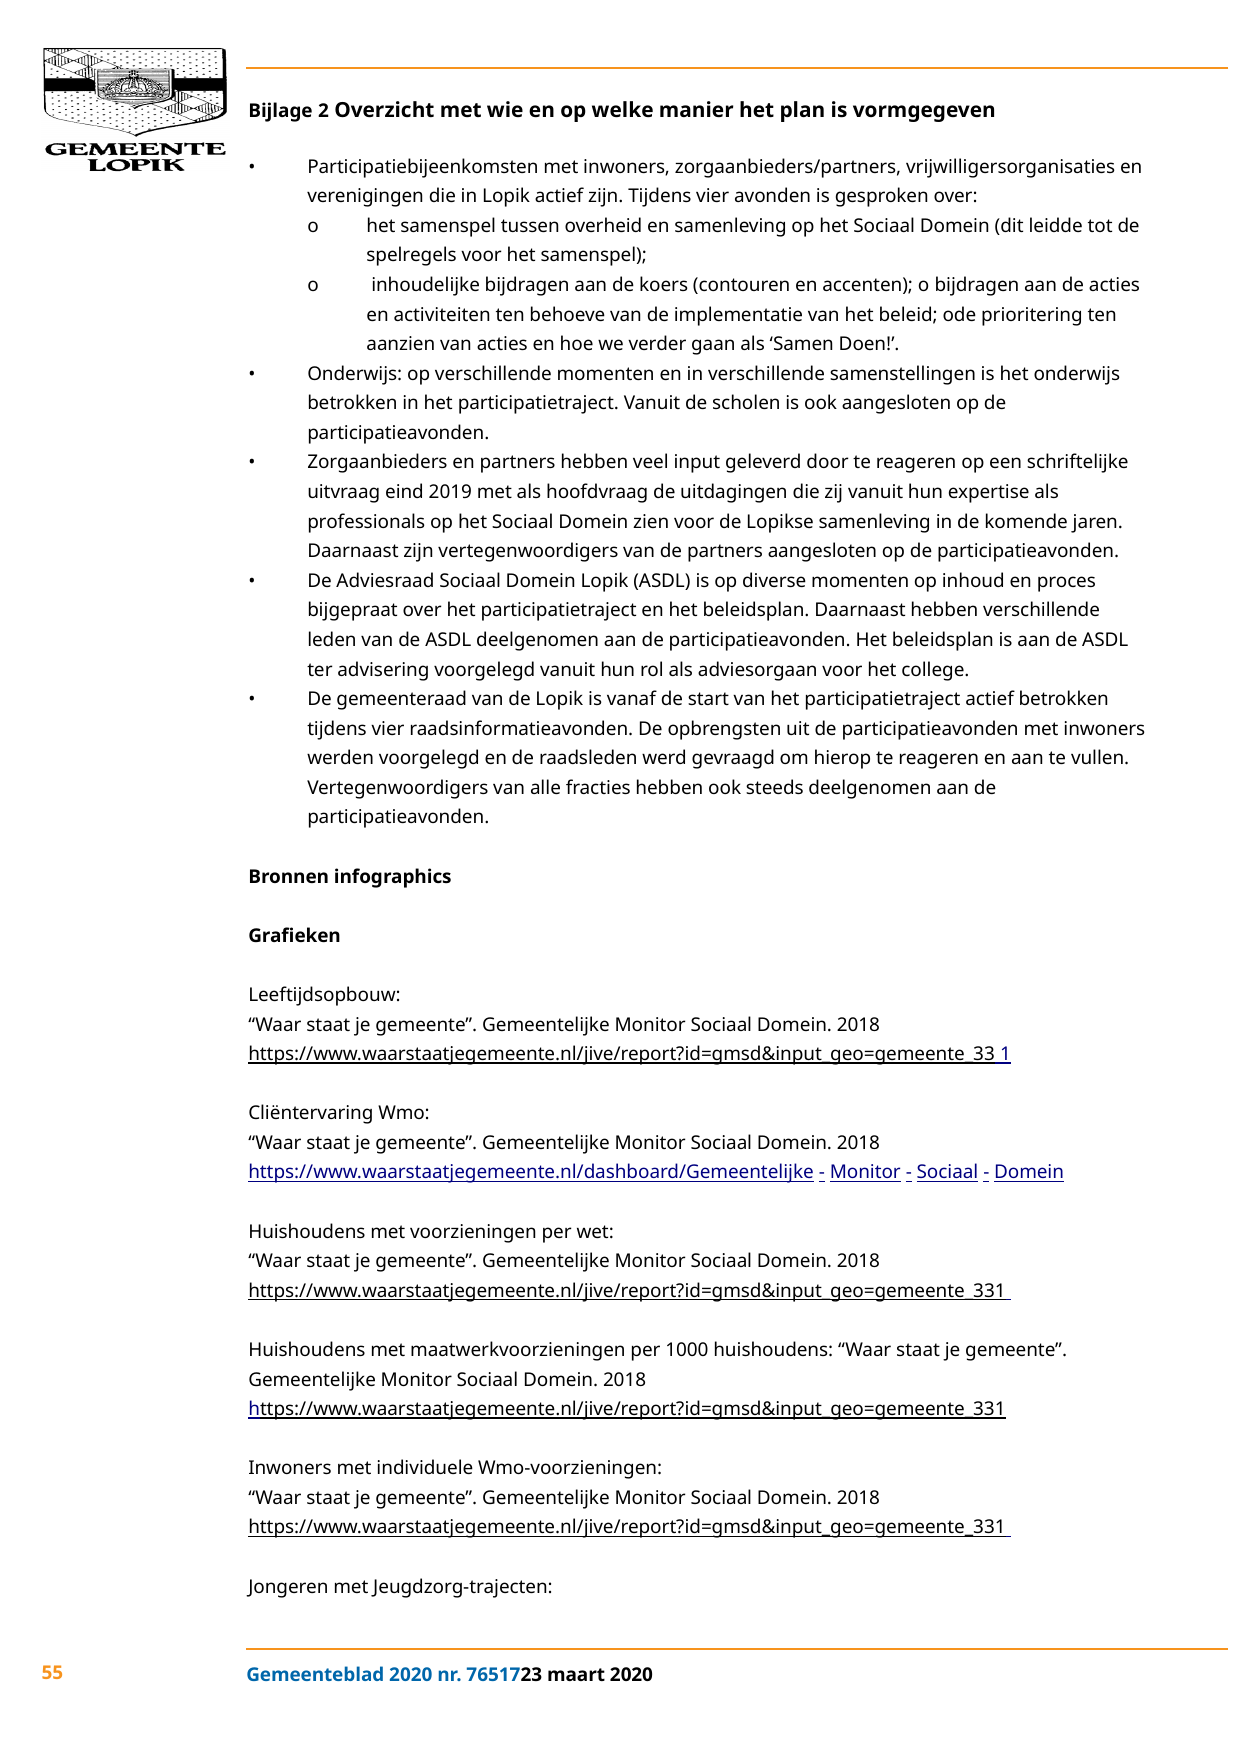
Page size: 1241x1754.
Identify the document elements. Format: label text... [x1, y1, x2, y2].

text “Waar staat je gemeente”. Gemeentelijke Monitor Sociaal Domein. 2018 [248, 1011, 1152, 1037]
text https://www.waarstaatjegemeente.nl/jive/report?id=gmsd&input_geo=gemeente_331 [248, 1514, 1152, 1539]
text Grafieken [248, 922, 1152, 948]
text https://www.waarstaatjegemeente.nl/dashboard/Gemeentelijke - Monitor - Sociaal - Domein [248, 1159, 1152, 1184]
text Inwoners met individuele Wmo-voorzieningen: [248, 1454, 1152, 1480]
text Huishoudens met voorzieningen per wet: [248, 1218, 1152, 1244]
text Jongeren met Jeugdzorg-trajecten: [248, 1573, 1152, 1599]
list het samenspel tussen overheid en samenleving op het Sociaal Domein (dit leidde tot de spelregels voor het samenspel); [307, 212, 1152, 267]
text “Waar staat je gemeente”. Gemeentelijke Monitor Sociaal Domein. 2018 [248, 1247, 1152, 1273]
list inhoudelijke bijdragen aan de koers (contouren en accenten); o bijdragen aan de acties en activiteiten ten behoeve van de implementatie van het beleid; ode prioritering ten aanzien van acties en hoe we verder gaan als ‘Samen Doen!’. [307, 271, 1152, 356]
text Cliëntervaring Wmo: [248, 1099, 1152, 1125]
list Onderwijs: op verschillende momenten en in verschillende samenstellingen is het onderwijs betrokken in het participatietraject. Vanuit de scholen is ook aangesloten op de participatieavonden. [248, 360, 1152, 445]
text https://www.waarstaatjegemeente.nl/jive/report?id=gmsd&input_geo=gemeente_331 [248, 1277, 1152, 1303]
picture [41, 47, 231, 172]
list De Adviesraad Sociaal Domein Lopik (ASDL) is op diverse momenten op inhoud en proces bijgepraat over het participatietraject en het beleidsplan. Daarnaast hebben verschillende leden van de ASDL deelgenomen aan de participatieavonden. Het beleidsplan is aan de ASDL ter advisering voorgelegd vanuit hun rol als adviesorgaan voor het college. [248, 567, 1152, 682]
list Participatiebijeenkomsten met inwoners, zorgaanbieders/partners, vrijwilligersorganisaties en verenigingen die in Lopik actief zijn. Tijdens vier avonden is gesproken over: [248, 153, 1152, 208]
text Bronnen infographics [248, 863, 1152, 889]
text “Waar staat je gemeente”. Gemeentelijke Monitor Sociaal Domein. 2018 [248, 1129, 1152, 1155]
text Huishoudens met maatwerkvoorzieningen per 1000 huishoudens: “Waar staat je gemeente”. Gemeentelijke Monitor Sociaal Domein. 2018 [248, 1336, 1152, 1392]
text Leeftijdsopbouw: [248, 981, 1152, 1007]
text https://www.waarstaatjegemeente.nl/jive/report?id=gmsd&input_geo=gemeente_33 1 [248, 1040, 1152, 1066]
text https://www.waarstaatjegemeente.nl/jive/report?id=gmsd&input_geo=gemeente_331 [248, 1395, 1152, 1421]
list De gemeenteraad van de Lopik is vanaf de start van het participatietraject actief betrokken tijdens vier raadsinformatieavonden. De opbrengsten uit de participatieavonden met inwoners werden voorgelegd en de raadsleden werd gevraagd om hierop te reageren en aan te vullen. Vertegenwoordigers van alle fracties hebben ook steeds deelgenomen aan de participatieavonden. [248, 685, 1152, 829]
text Bijlage 2 Overzicht met wie en op welke manier het plan is vormgegeven [248, 95, 1152, 123]
text “Waar staat je gemeente”. Gemeentelijke Monitor Sociaal Domein. 2018 [248, 1484, 1152, 1510]
list Zorgaanbieders en partners hebben veel input geleverd door te reageren op een schriftelijke uitvraag eind 2019 met als hoofdvraag de uitdagingen die zij vanuit hun expertise als professionals op het Sociaal Domein zien voor de Lopikse samenleving in de komende jaren. Daarnaast zijn vertegenwoordigers van de partners aangesloten op de participatieavonden. [248, 449, 1152, 563]
